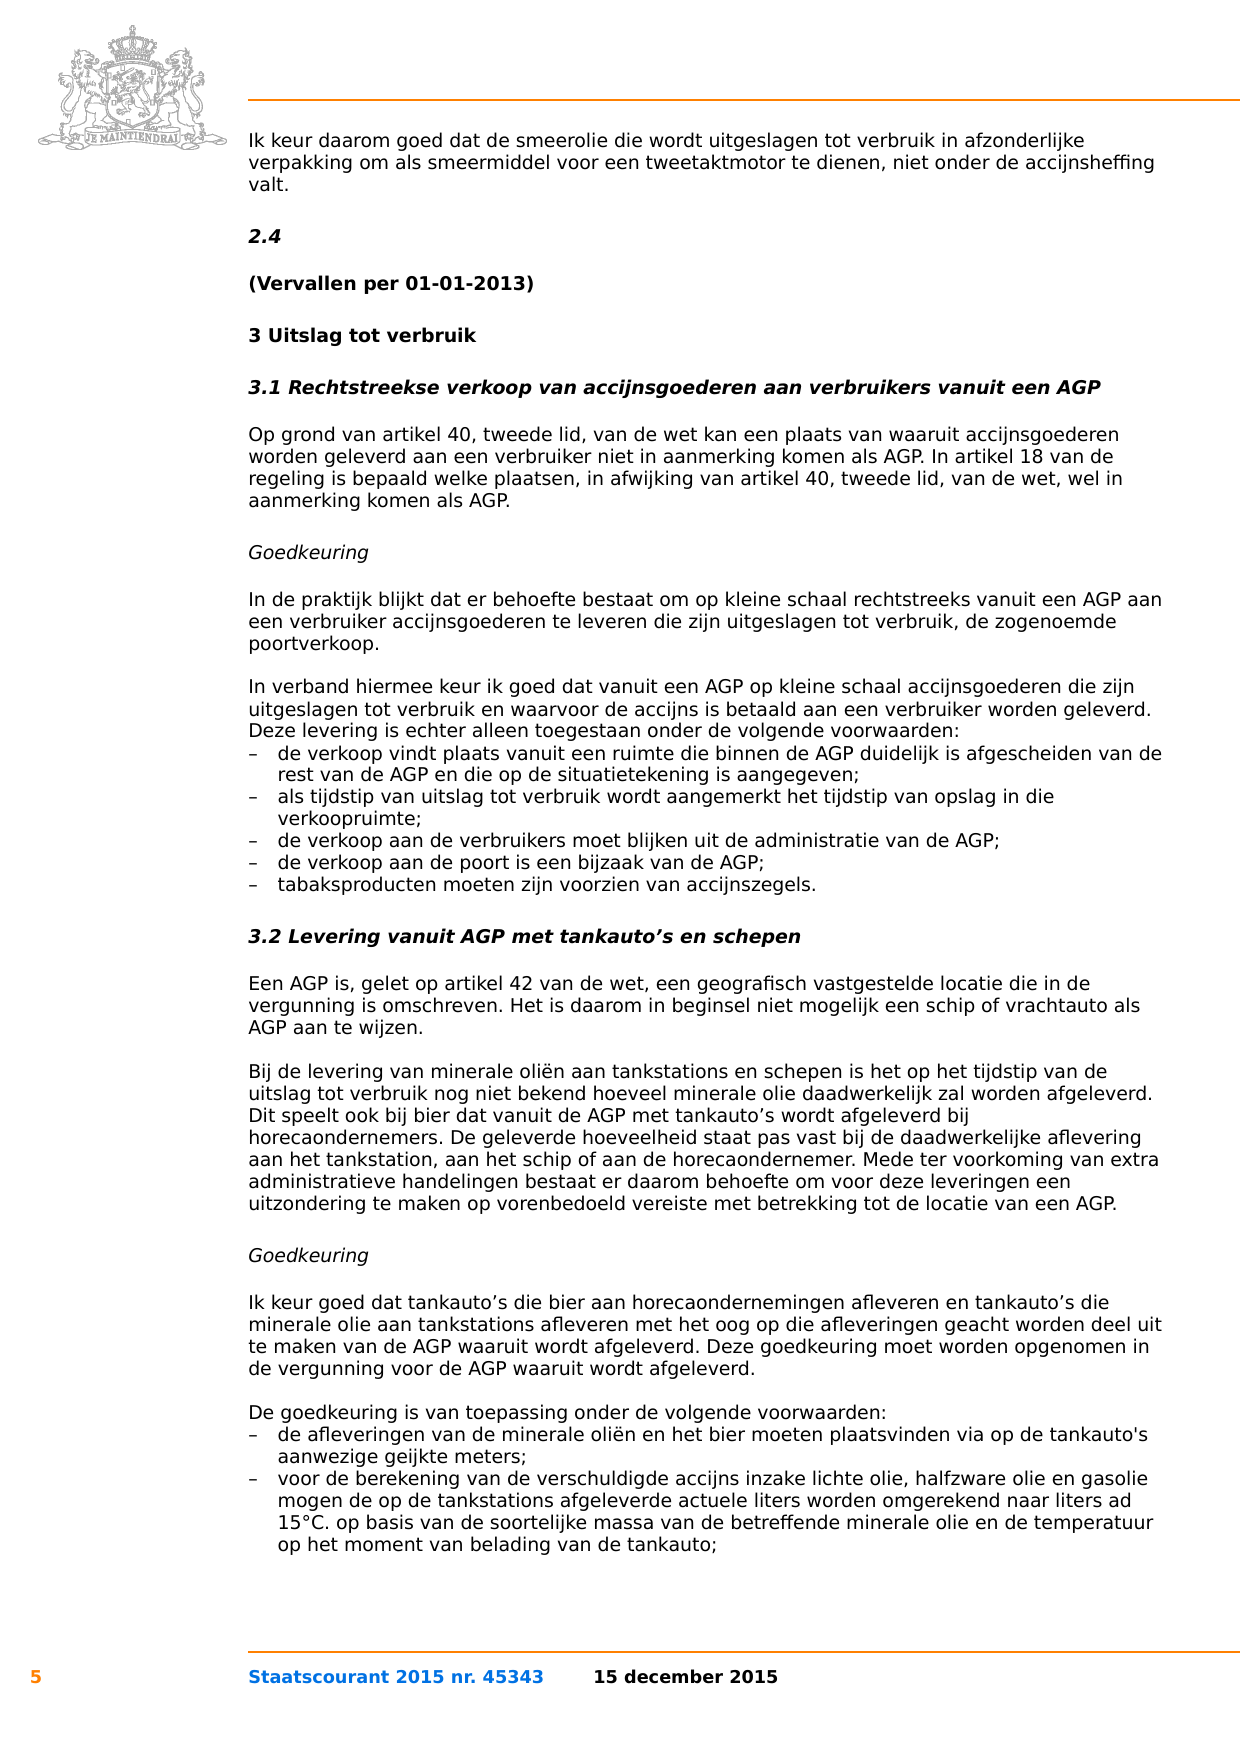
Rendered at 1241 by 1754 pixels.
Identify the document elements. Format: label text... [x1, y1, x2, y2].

text Ik keur goed dat tankauto’s die bier aan horecaondernemingen afleveren en tankauto’s die minerale olie aan tankstations afleveren met het oog op die afleveringen geacht worden deel uit te maken van de AGP waaruit wordt afgeleverd. Deze goedkeuring moet worden opgenomen in de vergunning voor de AGP waaruit wordt afgeleverd. [248, 1292, 1163, 1380]
text – de verkoop aan de poort is een bijzaak van de AGP; [248, 852, 1163, 874]
text Op grond van artikel 40, tweede lid, van de wet kan een plaats van waaruit accijnsgoederen worden geleverd aan een verbruiker niet in aanmerking komen als AGP. In artikel 18 van de regeling is bepaald welke plaatsen, in afwijking van artikel 40, tweede lid, van de wet, wel in aanmerking komen als AGP. [248, 424, 1163, 512]
subtitle 3.2 Levering vanuit AGP met tankauto’s en schepen [248, 926, 1163, 948]
subtitle 3 Uitslag tot verbruik [248, 325, 1163, 347]
text De goedkeuring is van toepassing onder de volgende voorwaarden: [248, 1402, 1163, 1424]
text – de verkoop vindt plaats vanuit een ruimte die binnen de AGP duidelijk is afgescheiden van de rest van de AGP en die op de situatietekening is aangegeven; [248, 742, 1163, 786]
text In de praktijk blijkt dat er behoefte bestaat om op kleine schaal rechtstreeks vanuit een AGP aan een verbruiker accijnsgoederen te leveren die zijn uitgeslagen tot verbruik, de zogenoemde poortverkoop. [248, 589, 1163, 654]
text Bij de levering van minerale oliën aan tankstations en schepen is het op het tijdstip van de uitslag tot verbruik nog niet bekend hoeveel minerale olie daadwerkelijk zal worden afgeleverd. Dit speelt ook bij bier dat vanuit de AGP met tankauto’s wordt afgeleverd bij horecaondernemers. De geleverde hoeveelheid staat pas vast bij de daadwerkelijke aflevering aan het tankstation, aan het schip of aan de horecaondernemer. Mede ter voorkoming van extra administratieve handelingen bestaat er daarom behoefte om voor deze leveringen een uitzondering te maken op vorenbedoeld vereiste met betrekking tot de locatie van een AGP. [248, 1061, 1163, 1215]
picture [38, 25, 227, 150]
text In verband hiermee keur ik goed dat vanuit een AGP op kleine schaal accijnsgoederen die zijn uitgeslagen tot verbruik en waarvoor de accijns is betaald aan een verbruiker worden geleverd. Deze levering is echter alleen toegestaan onder de volgende voorwaarden: [248, 676, 1163, 742]
text – voor de berekening van de verschuldigde accijns inzake lichte olie, halfzware olie en gasolie mogen de op de tankstations afgeleverde actuele liters worden omgerekend naar liters ad 15°C. op basis van de soortelijke massa van de betreffende minerale olie en de temperatuur op het moment van belading van de tankauto; [248, 1468, 1163, 1556]
text – tabaksproducten moeten zijn voorzien van accijnszegels. [248, 874, 1163, 896]
subtitle Goedkeuring [248, 542, 1163, 564]
text – als tijdstip van uitslag tot verbruik wordt aangemerkt het tijdstip van opslag in die verkoopruimte; [248, 786, 1163, 830]
text Ik keur daarom goed dat de smeerolie die wordt uitgeslagen tot verbruik in afzonderlijke verpakking om als smeermiddel voor een tweetaktmotor te dienen, niet onder de accijnsheffing valt. [248, 130, 1163, 196]
text – de verkoop aan de verbruikers moet blijken uit de administratie van de AGP; [248, 830, 1163, 852]
text – de afleveringen van de minerale oliën en het bier moeten plaatsvinden via op de tankauto's aanwezige geijkte meters; [248, 1424, 1163, 1468]
text Een AGP is, gelet op artikel 42 van de wet, een geografisch vastgestelde locatie die in de vergunning is omschreven. Het is daarom in beginsel niet mogelijk een schip of vrachtauto als AGP aan te wijzen. [248, 973, 1163, 1039]
subtitle Goedkeuring [248, 1245, 1163, 1267]
subtitle 3.1 Rechtstreekse verkoop van accijnsgoederen aan verbruikers vanuit een AGP [248, 377, 1163, 399]
subtitle 2.4 [248, 226, 1163, 248]
text (Vervallen per 01-01-2013) [248, 273, 1163, 295]
